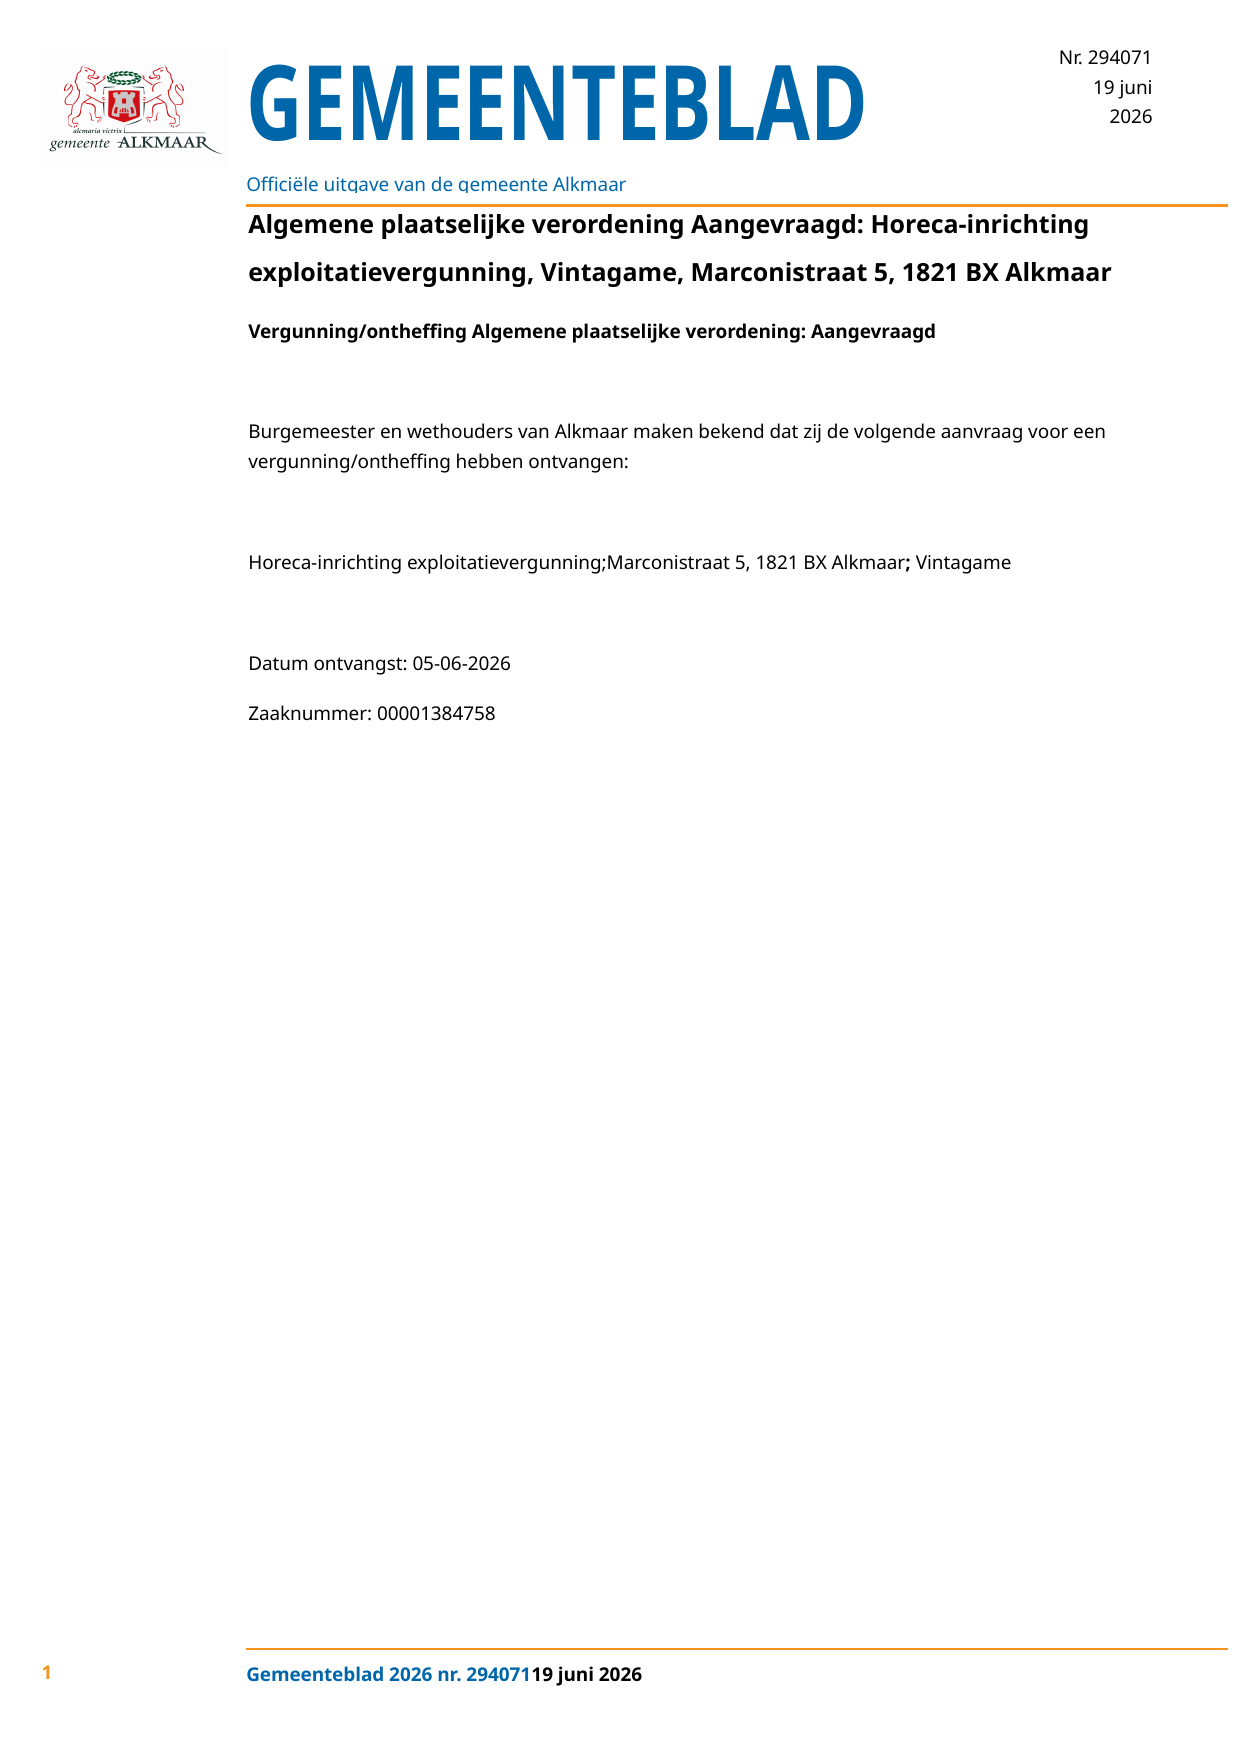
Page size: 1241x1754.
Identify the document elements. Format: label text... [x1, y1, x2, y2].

text Vergunning/ontheffing Algemene plaatselijke verordening: Aangevraagd [248, 318, 1152, 344]
text Zaaknummer: 00001384758 [248, 700, 1152, 726]
text Datum ontvangst: 05-06-2026 [248, 650, 1152, 676]
picture [41, 47, 231, 172]
text Burgemeester en wethouders van Alkmaar maken bekend dat zij de volgende aanvraag voor een vergunning/ontheffing hebben ontvangen: [248, 419, 1152, 474]
text Algemene plaatselijke verordening Aangevraagd: Horeca-inrichting exploitatievergunning, Vintagame, Marconistraat 5, 1821 BX Alkmaar [248, 207, 1152, 288]
text Horeca-inrichting exploitatievergunning;Marconistraat 5, 1821 BX Alkmaar; Vintagame [248, 549, 1152, 575]
